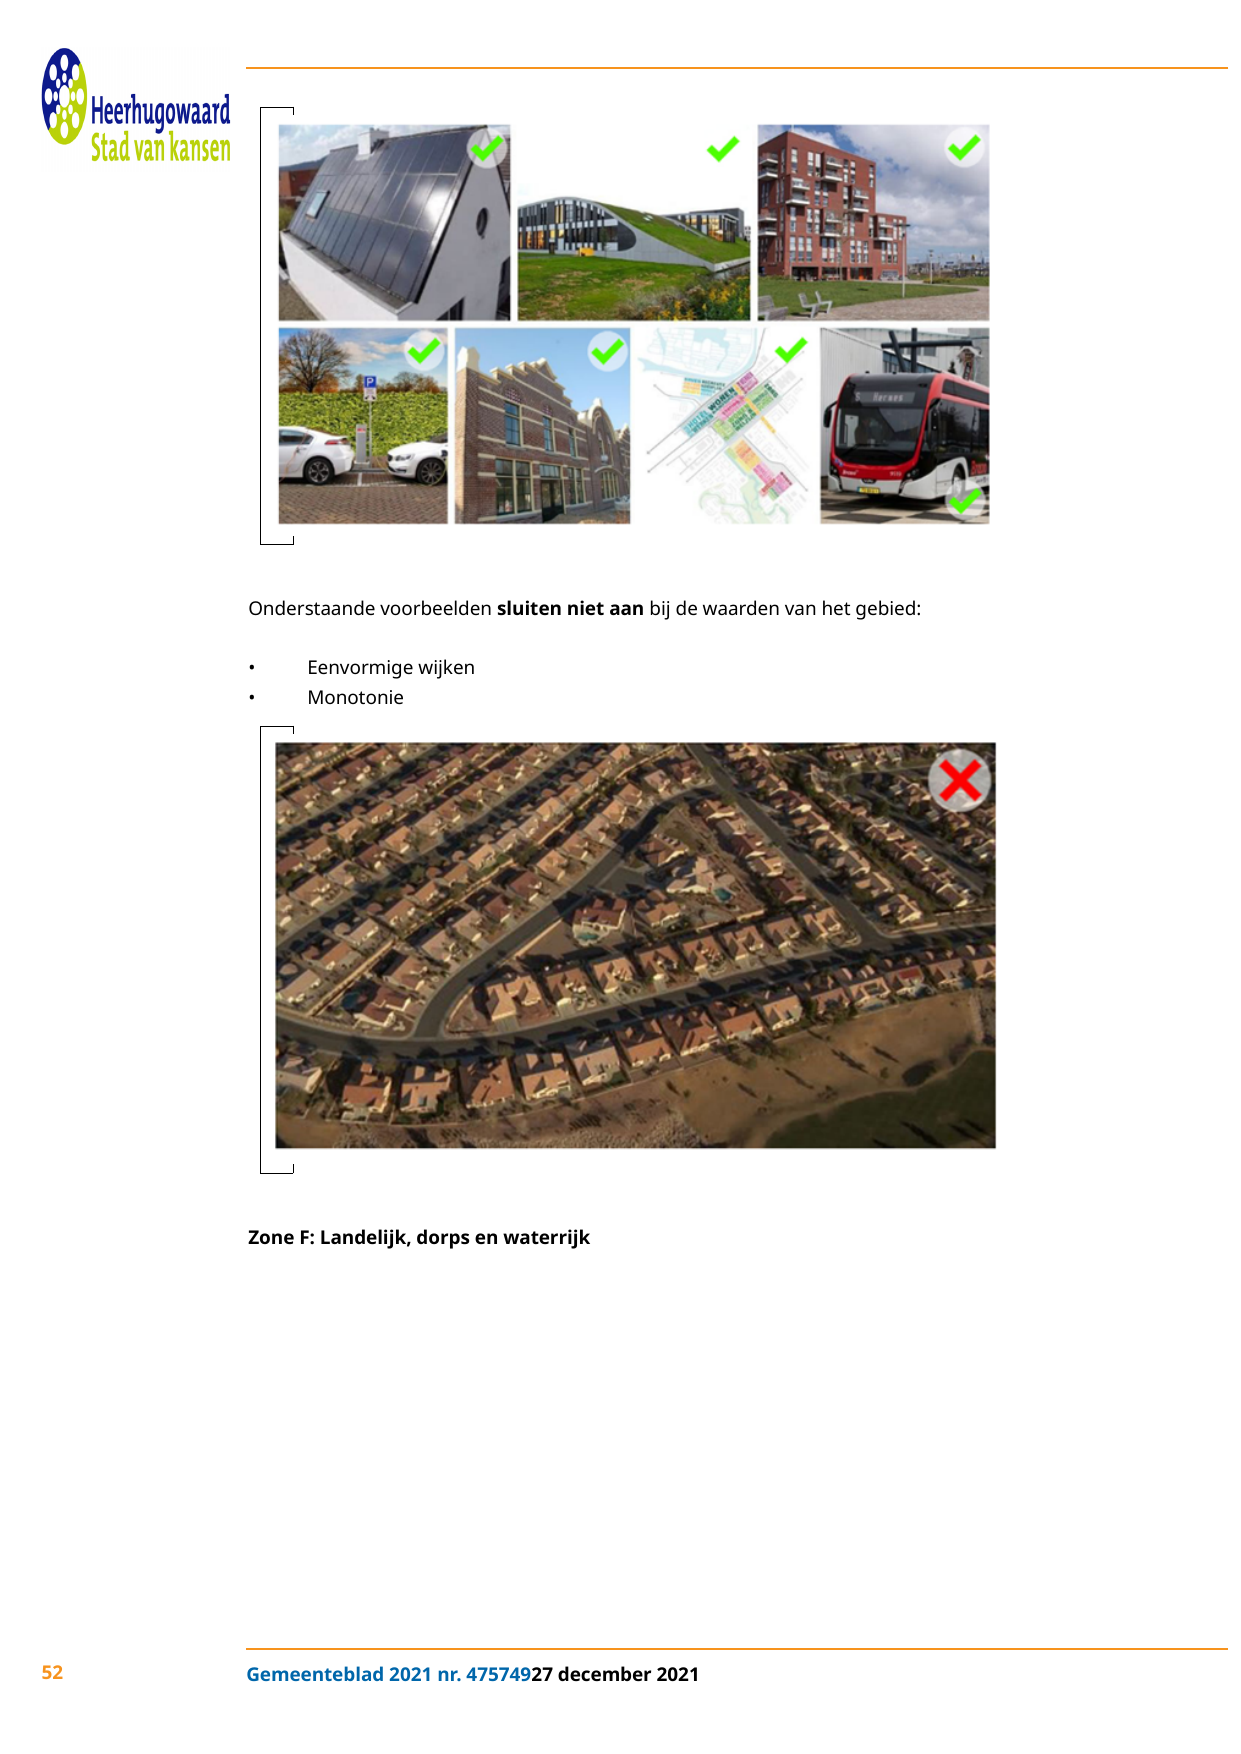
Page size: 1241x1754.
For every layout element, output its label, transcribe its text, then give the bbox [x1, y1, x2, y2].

list Monotonie [248, 684, 1152, 710]
picture [268, 734, 1008, 1164]
text Onderstaande voorbeelden sluiten niet aan bij de waarden van het gebied: [248, 595, 1152, 621]
text Zone F: Landelijk, dorps en waterrijk [248, 1224, 1152, 1249]
list Eenvormige wijken [248, 654, 1152, 680]
picture [268, 115, 1008, 536]
picture [41, 47, 231, 172]
